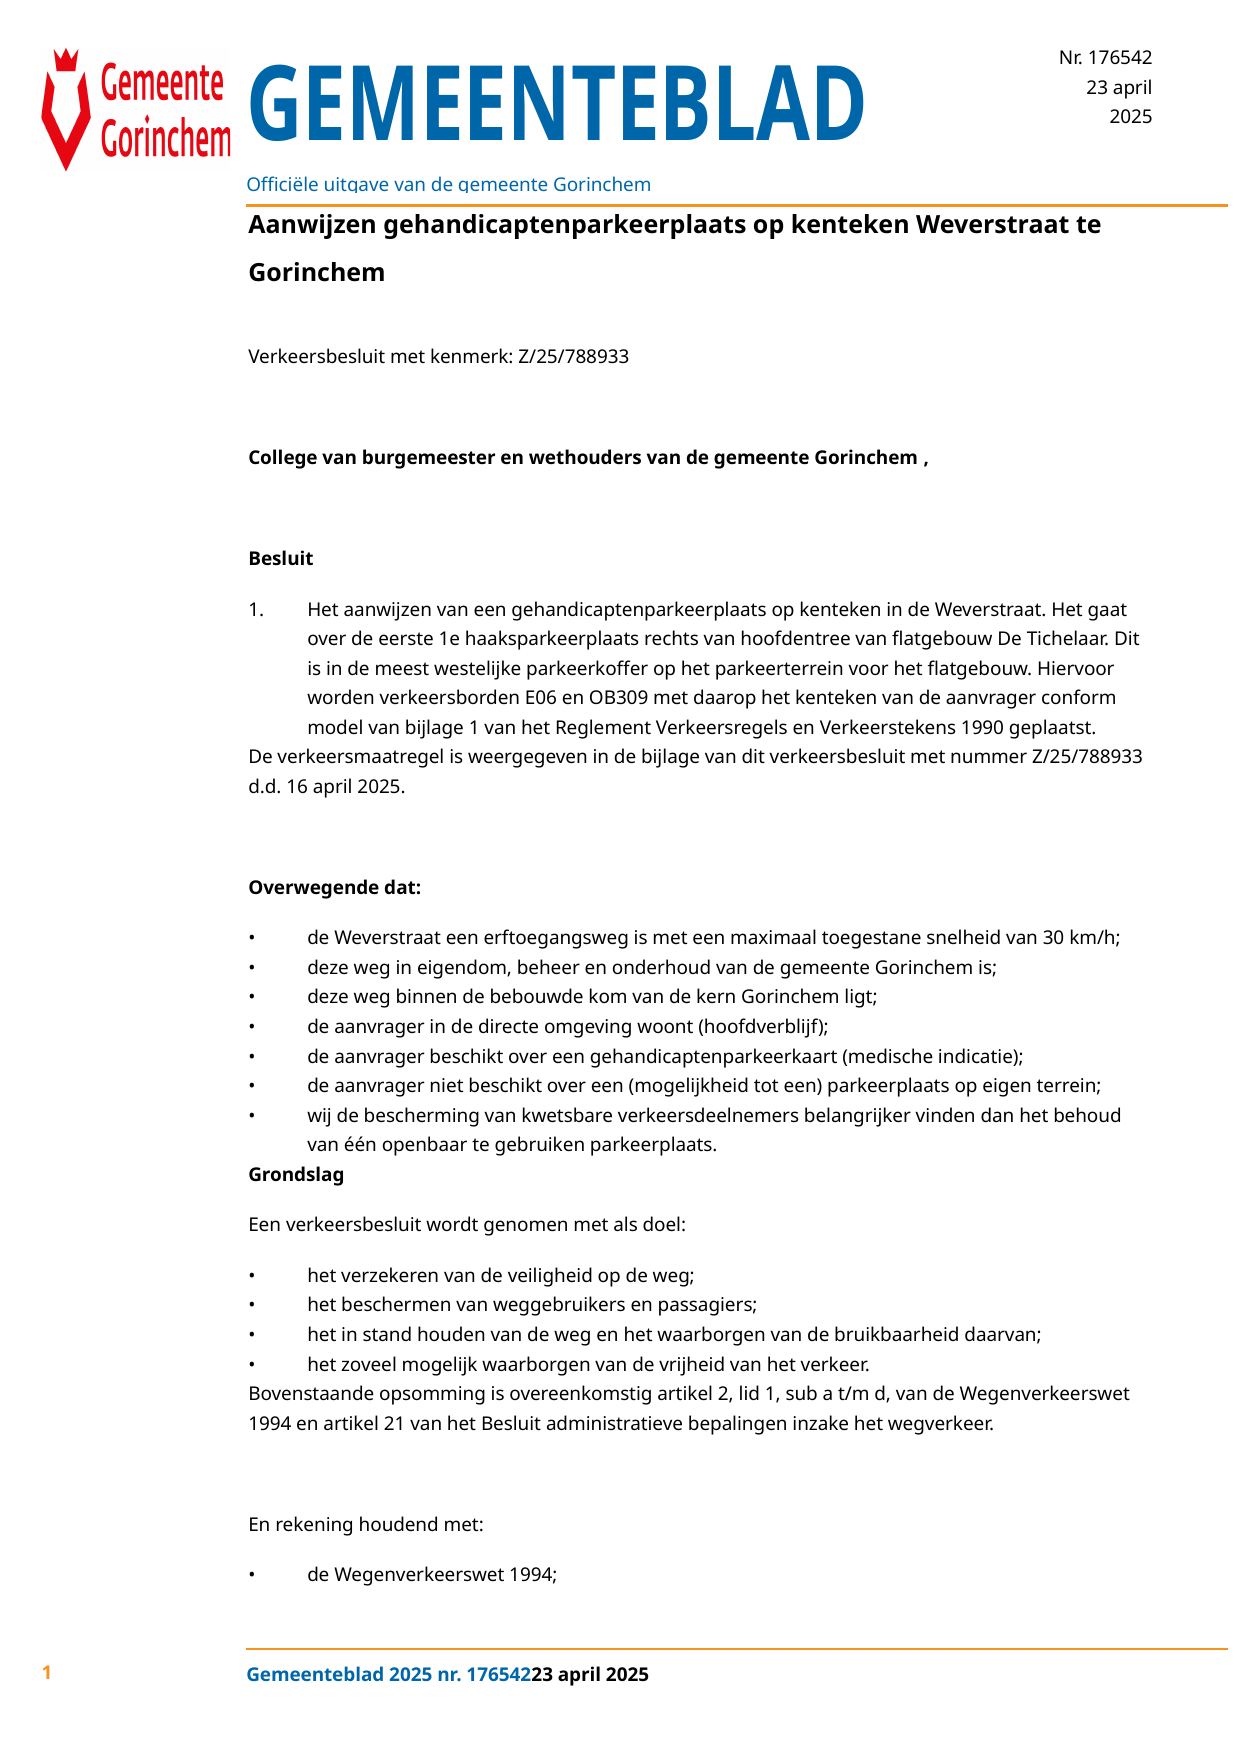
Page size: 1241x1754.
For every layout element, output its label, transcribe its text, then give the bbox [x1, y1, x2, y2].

text Een verkeersbesluit wordt genomen met als doel: [248, 1212, 1152, 1237]
text Overwegende dat: [248, 874, 1152, 900]
text Bovenstaande opsomming is overeenkomstig artikel 2, lid 1, sub a t/m d, van de Wegenverkeerswet 1994 en artikel 21 van het Besluit administratieve bepalingen inzake het wegverkeer. [248, 1380, 1152, 1436]
text Grondslag [248, 1161, 1152, 1187]
list het in stand houden van de weg en het waarborgen van de bruikbaarheid daarvan; [248, 1321, 1152, 1347]
text En rekening houdend met: [248, 1511, 1152, 1536]
list de aanvrager niet beschikt over een (mogelijkheid tot een) parkeerplaats op eigen terrein; [248, 1072, 1152, 1098]
list de Weverstraat een erftoegangsweg is met een maximaal toegestane snelheid van 30 km/h; [248, 924, 1152, 950]
list het beschermen van weggebruikers en passagiers; [248, 1292, 1152, 1317]
list deze weg binnen de bebouwde kom van de kern Gorinchem ligt; [248, 984, 1152, 1009]
list het verzekeren van de veiligheid op de weg; [248, 1262, 1152, 1288]
list de aanvrager in de directe omgeving woont (hoofdverblijf); [248, 1013, 1152, 1039]
list deze weg in eigendom, beheer en onderhoud van de gemeente Gorinchem is; [248, 954, 1152, 980]
list de Wegenverkeerswet 1994; [248, 1561, 1152, 1587]
text De verkeersmaatregel is weergegeven in de bijlage van dit verkeersbesluit met nummer Z/25/788933 d.d. 16 april 2025. [248, 744, 1152, 799]
picture [41, 47, 231, 172]
text Aanwijzen gehandicaptenparkeerplaats op kenteken Weverstraat te Gorinchem [248, 207, 1152, 288]
list het zoveel mogelijk waarborgen van de vrijheid van het verkeer. [248, 1351, 1152, 1376]
list wij de bescherming van kwetsbare verkeersdeelnemers belangrijker vinden dan het behoud van één openbaar te gebruiken parkeerplaats. [248, 1102, 1152, 1157]
text Besluit [248, 545, 1152, 571]
text Verkeersbesluit met kenmerk: Z/25/788933 [248, 344, 1152, 369]
list de aanvrager beschikt over een gehandicaptenparkeerkaart (medische indicatie); [248, 1043, 1152, 1068]
list Het aanwijzen van een gehandicaptenparkeerplaats op kenteken in de Weverstraat. Het gaat over de eerste 1e haaksparkeerplaats rechts van hoofdentree van flatgebouw De Tichelaar. Dit is in de meest westelijke parkeerkoffer op het parkeerterrein voor het flatgebouw. Hiervoor worden verkeersborden E06 en OB309 met daarop het kenteken van de aanvrager conform model van bijlage 1 van het Reglement Verkeersregels en Verkeerstekens 1990 geplaatst. [248, 596, 1152, 740]
text College van burgemeester en wethouders van de gemeente Gorinchem , [248, 444, 1152, 470]
